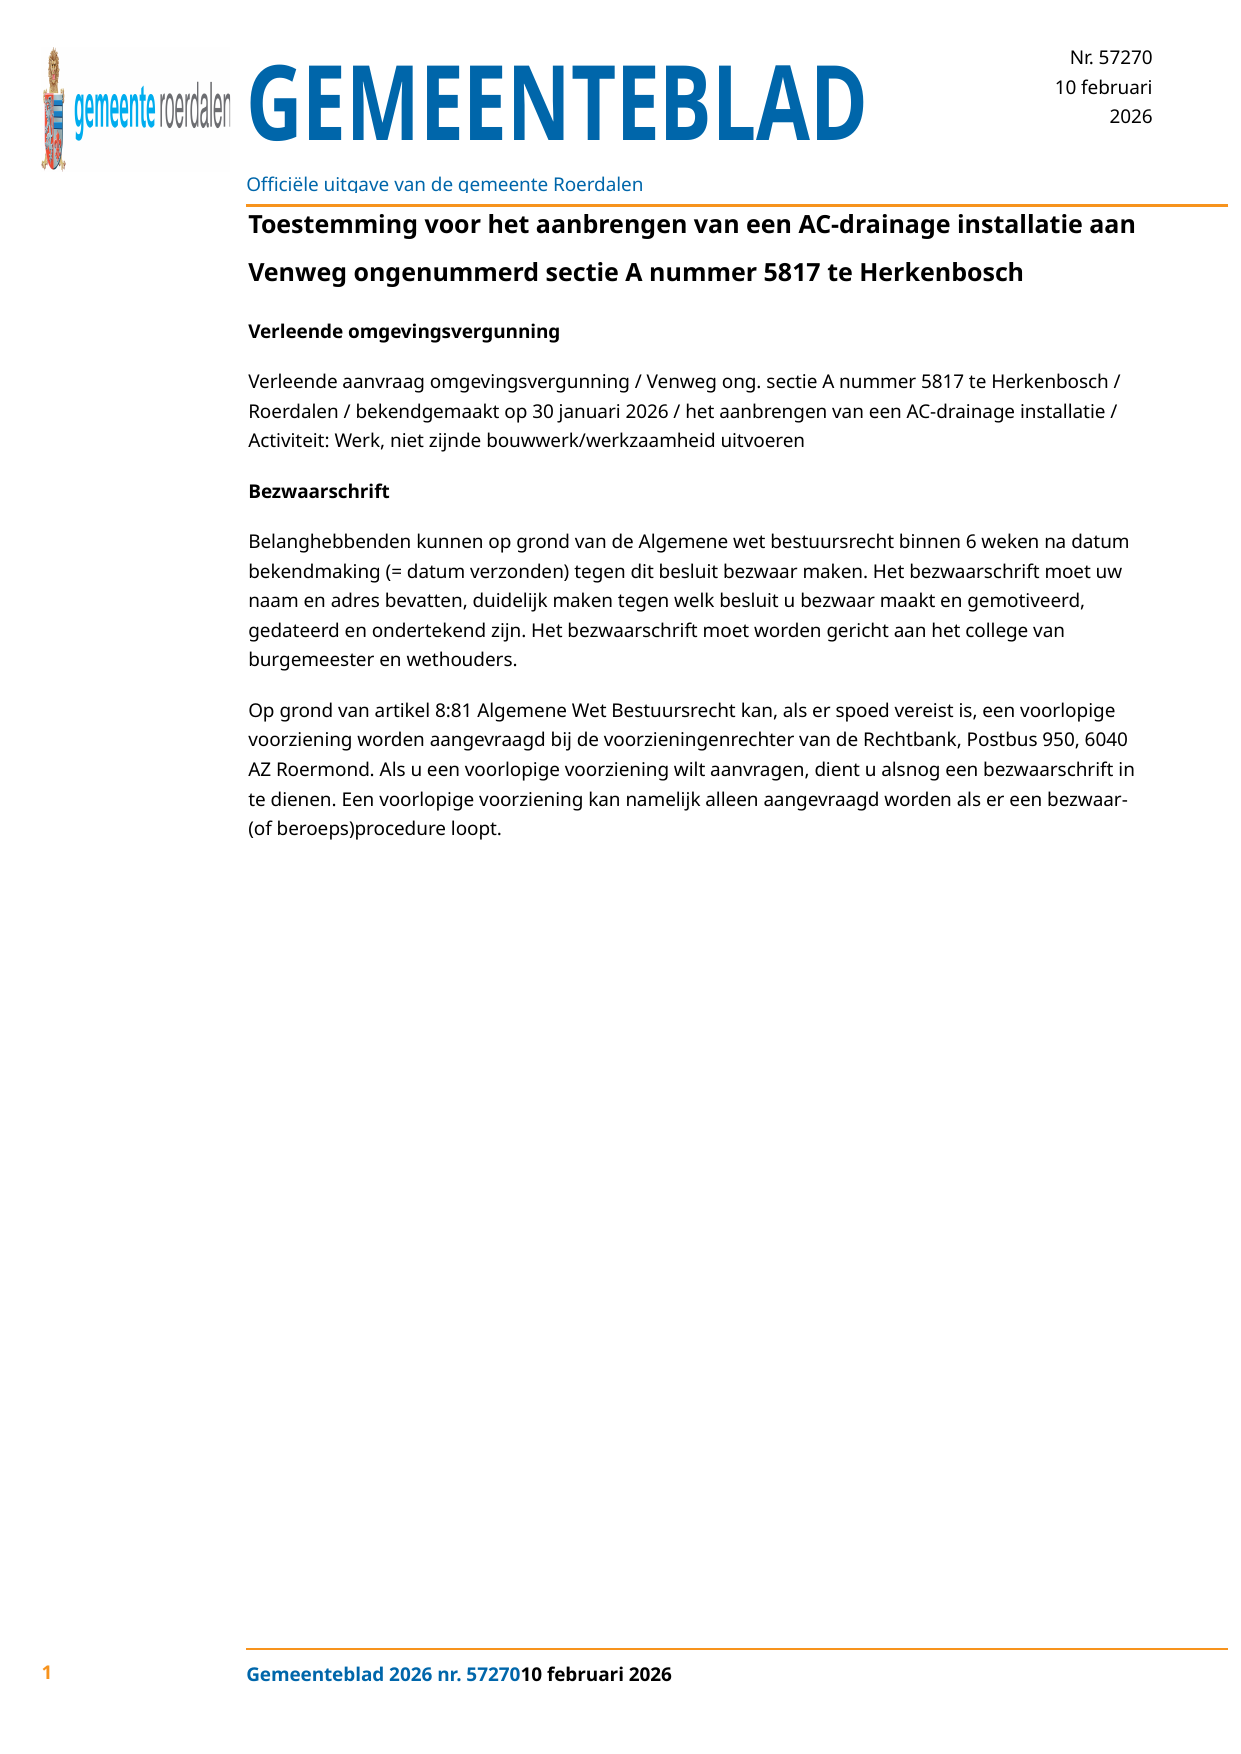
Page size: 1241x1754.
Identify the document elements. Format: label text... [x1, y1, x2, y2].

text Belanghebbenden kunnen op grond van de Algemene wet bestuursrecht binnen 6 weken na datum bekendmaking (= datum verzonden) tegen dit besluit bezwaar maken. Het bezwaarschrift moet uw naam en adres bevatten, duidelijk maken tegen welk besluit u bezwaar maakt en gemotiveerd, gedateerd en ondertekend zijn. Het bezwaarschrift moet worden gericht aan het college van burgemeester en wethouders. [248, 528, 1152, 672]
text Op grond van artikel 8:81 Algemene Wet Bestuursrecht kan, als er spoed vereist is, een voorlopige voorziening worden aangevraagd bij de voorzieningenrechter van de Rechtbank, Postbus 950, 6040 AZ Roermond. Als u een voorlopige voorziening wilt aanvragen, dient u alsnog een bezwaarschrift in te dienen. Een voorlopige voorziening kan namelijk alleen aangevraagd worden als er een bezwaar- (of beroeps)procedure loopt. [248, 697, 1152, 841]
picture [41, 47, 231, 172]
text Verleende aanvraag omgevingsvergunning / Venweg ong. sectie A nummer 5817 te Herkenbosch / Roerdalen / bekendgemaakt op 30 januari 2026 / het aanbrengen van een AC-drainage installatie / Activiteit: Werk, niet zijnde bouwwerk/werkzaamheid uitvoeren [248, 368, 1152, 453]
text Toestemming voor het aanbrengen van een AC-drainage installatie aan Venweg ongenummerd sectie A nummer 5817 te Herkenbosch [248, 207, 1152, 288]
text Verleende omgevingsvergunning [248, 318, 1152, 344]
text Bezwaarschrift [248, 478, 1152, 504]
